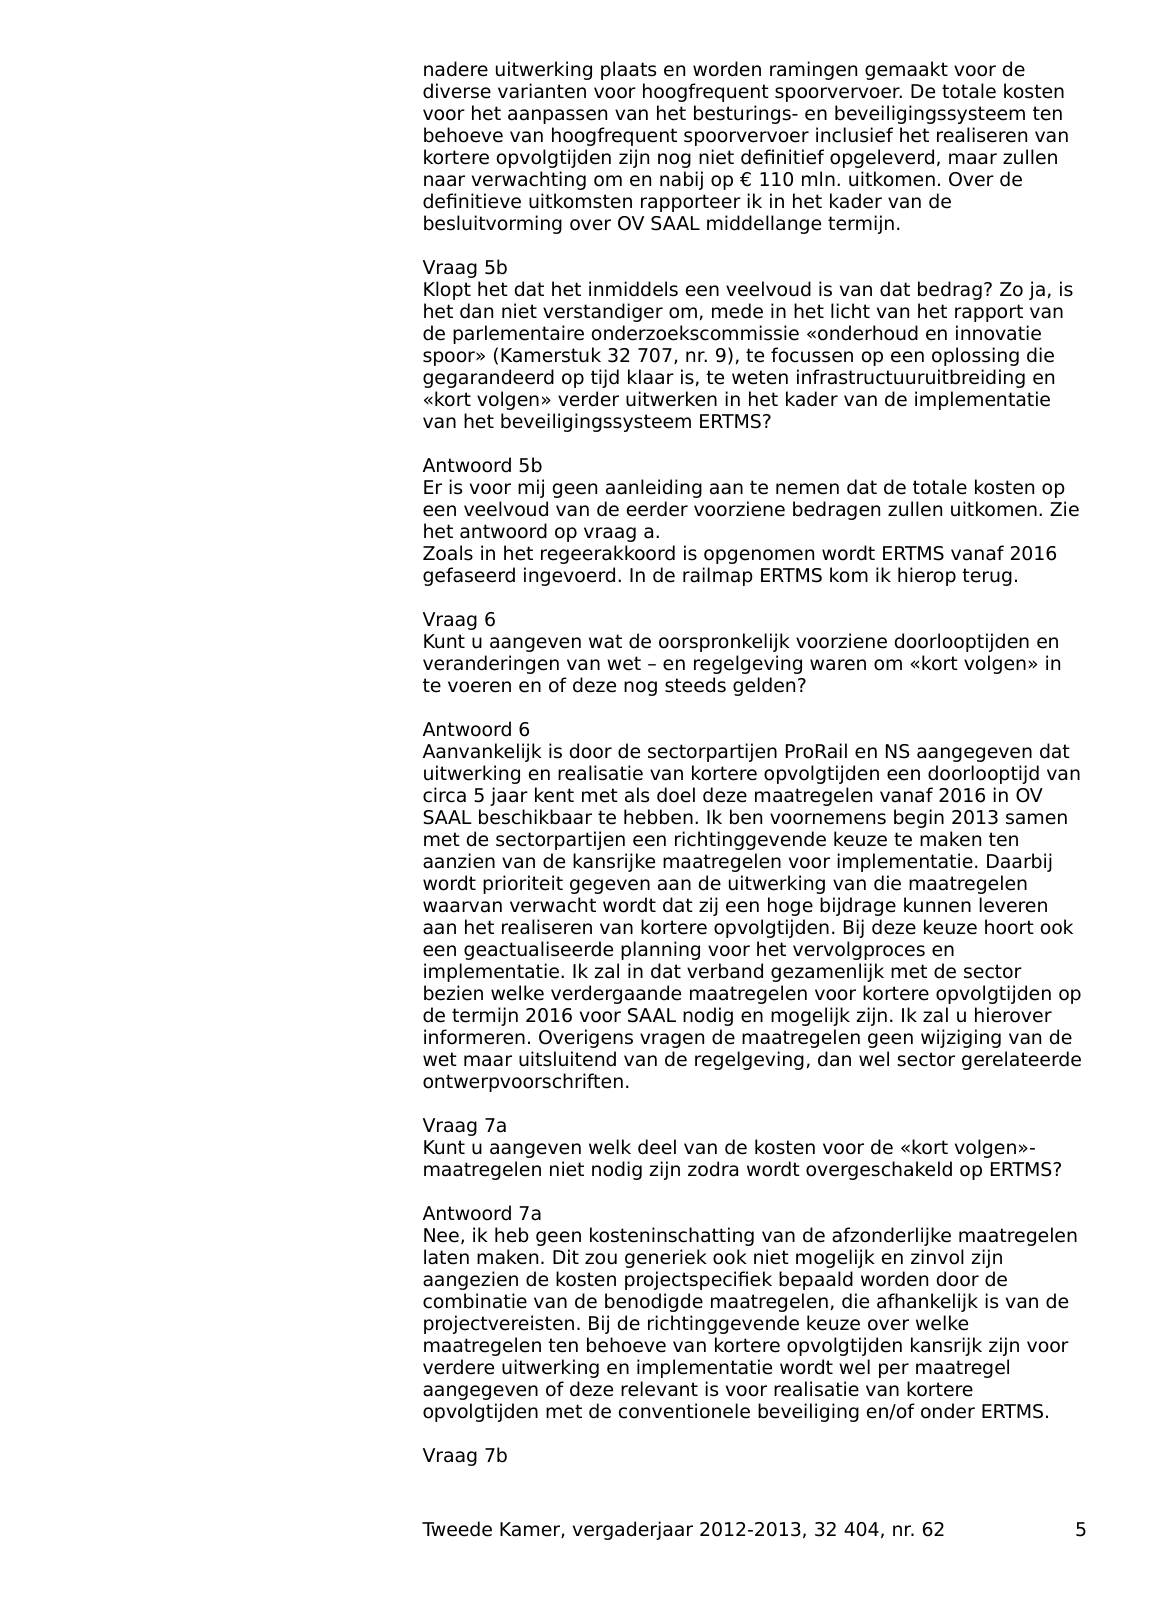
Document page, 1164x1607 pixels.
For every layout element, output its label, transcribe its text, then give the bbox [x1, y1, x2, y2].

text Klopt het dat het inmiddels een veelvoud is van dat bedrag? Zo ja, is het dan niet verstandiger om, mede in het licht van het rapport van de parlementaire onderzoekscommissie «onderhoud en innovatie spoor» (Kamerstuk 32 707, nr. 9), te focussen op een oplossing die gegarandeerd op tijd klaar is, te weten infrastructuuruitbreiding en «kort volgen» verder uitwerken in het kader van de implementatie van het beveiligingssysteem ERTMS? [422, 279, 1087, 433]
text Vraag 6 [422, 609, 1087, 631]
text Kunt u aangeven welk deel van de kosten voor de «kort volgen»-maatregelen niet nodig zijn zodra wordt overgeschakeld op ERTMS? [422, 1137, 1087, 1181]
text nadere uitwerking plaats en worden ramingen gemaakt voor de diverse varianten voor hoogfrequent spoorvervoer. De totale kosten voor het aanpassen van het besturings- en beveiligingssysteem ten behoeve van hoogfrequent spoorvervoer inclusief het realiseren van kortere opvolgtijden zijn nog niet definitief opgeleverd, maar zullen naar verwachting om en nabij op € 110 mln. uitkomen. Over de definitieve uitkomsten rapporteer ik in het kader van de besluitvorming over OV SAAL middellange termijn. [422, 59, 1087, 235]
text Antwoord 5b [422, 455, 1087, 477]
text Nee, ik heb geen kosteninschatting van de afzonderlijke maatregelen laten maken. Dit zou generiek ook niet mogelijk en zinvol zijn aangezien de kosten projectspecifiek bepaald worden door de combinatie van de benodigde maatregelen, die afhankelijk is van de projectvereisten. Bij de richtinggevende keuze over welke maatregelen ten behoeve van kortere opvolgtijden kansrijk zijn voor verdere uitwerking en implementatie wordt wel per maatregel aangegeven of deze relevant is voor realisatie van kortere opvolgtijden met de conventionele beveiliging en/of onder ERTMS. [422, 1225, 1087, 1423]
text Antwoord 7a [422, 1203, 1087, 1225]
text Vraag 7a [422, 1115, 1087, 1137]
text Zoals in het regeerakkoord is opgenomen wordt ERTMS vanaf 2016 gefaseerd ingevoerd. In de railmap ERTMS kom ik hierop terug. [422, 543, 1087, 587]
text Vraag 7b [422, 1445, 1087, 1467]
text Er is voor mij geen aanleiding aan te nemen dat de totale kosten op een veelvoud van de eerder voorziene bedragen zullen uitkomen. Zie het antwoord op vraag a. [422, 477, 1087, 543]
text Kunt u aangeven wat de oorspronkelijk voorziene doorlooptijden en veranderingen van wet – en regelgeving waren om «kort volgen» in te voeren en of deze nog steeds gelden? [422, 631, 1087, 697]
text Antwoord 6 [422, 719, 1087, 741]
text Aanvankelijk is door de sectorpartijen ProRail en NS aangegeven dat uitwerking en realisatie van kortere opvolgtijden een doorlooptijd van circa 5 jaar kent met als doel deze maatregelen vanaf 2016 in OV SAAL beschikbaar te hebben. Ik ben voornemens begin 2013 samen met de sectorpartijen een richtinggevende keuze te maken ten aanzien van de kansrijke maatregelen voor implementatie. Daarbij wordt prioriteit gegeven aan de uitwerking van die maatregelen waarvan verwacht wordt dat zij een hoge bijdrage kunnen leveren aan het realiseren van kortere opvolgtijden. Bij deze keuze hoort ook een geactualiseerde planning voor het vervolgproces en implementatie. Ik zal in dat verband gezamenlijk met de sector bezien welke verdergaande maatregelen voor kortere opvolgtijden op de termijn 2016 voor SAAL nodig en mogelijk zijn. Ik zal u hierover informeren. Overigens vragen de maatregelen geen wijziging van de wet maar uitsluitend van de regelgeving, dan wel sector gerelateerde ontwerpvoorschriften. [422, 741, 1087, 1093]
text Vraag 5b [422, 257, 1087, 279]
